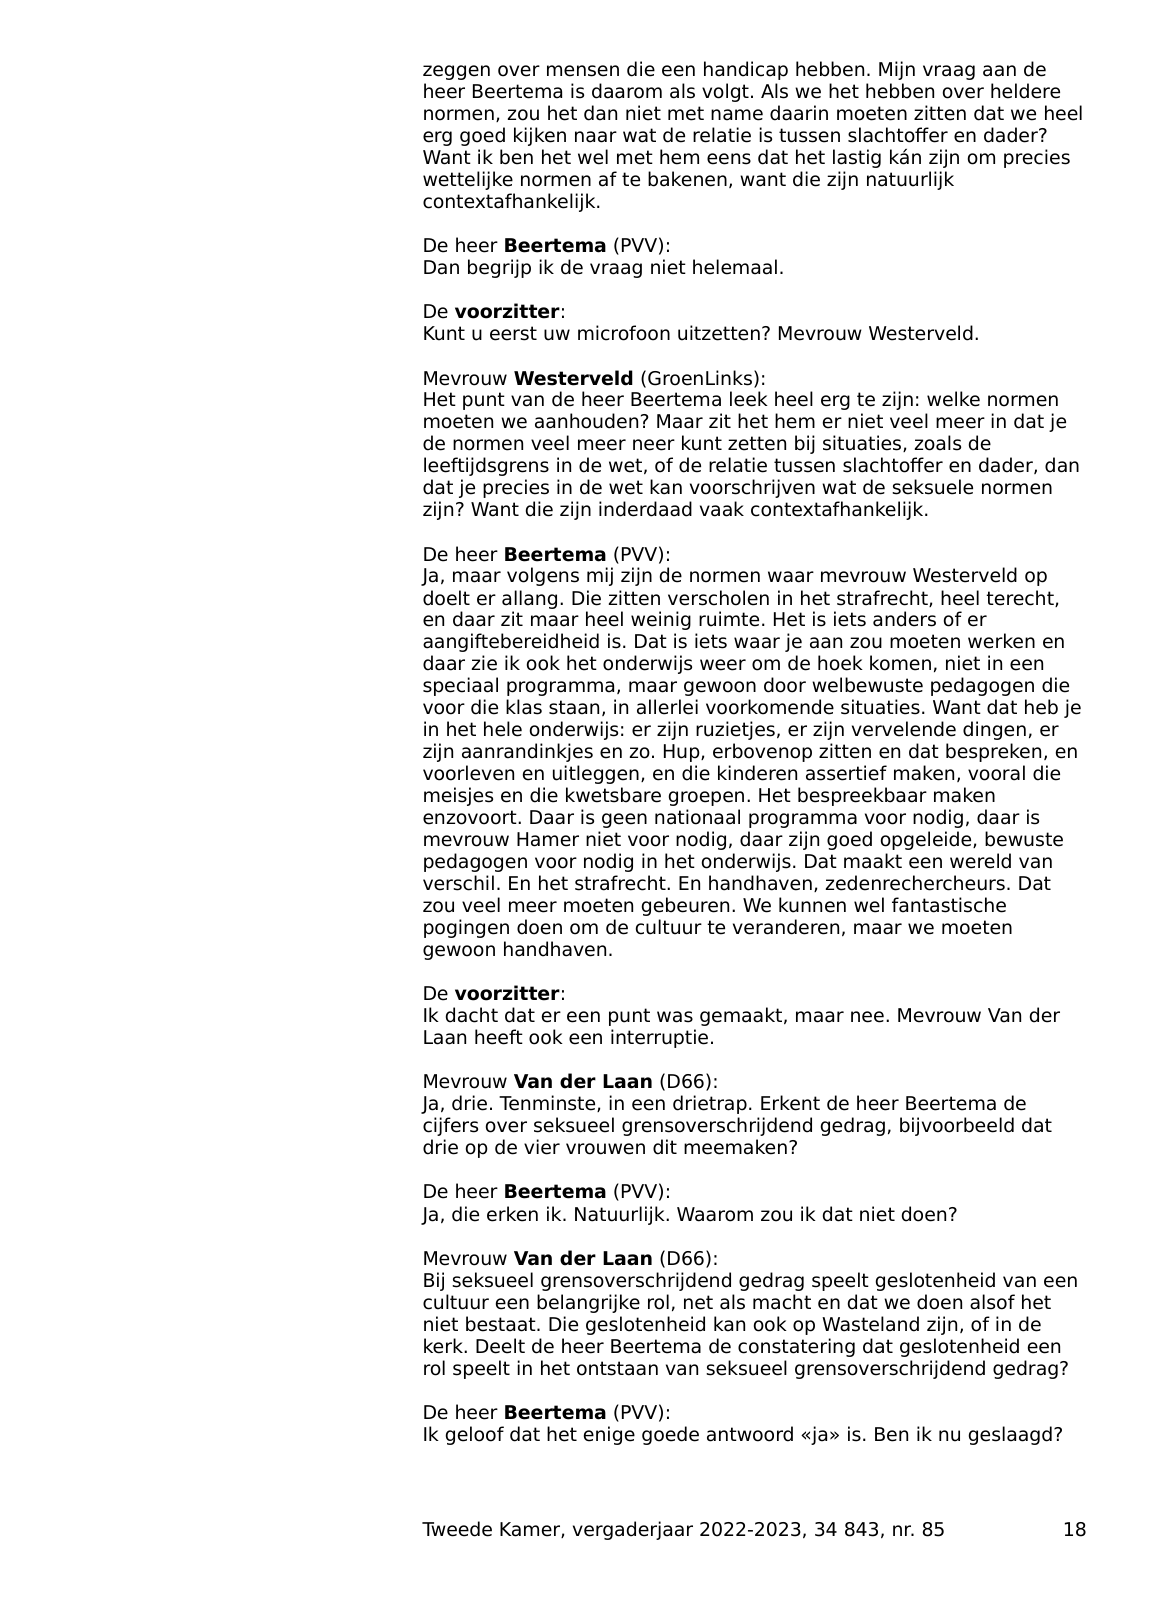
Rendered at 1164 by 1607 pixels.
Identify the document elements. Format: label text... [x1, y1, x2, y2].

text Ik geloof dat het enige goede antwoord «ja» is. Ben ik nu geslaagd? [422, 1424, 1087, 1446]
text De voorzitter: [422, 983, 1087, 1005]
text Dan begrijp ik de vraag niet helemaal. [422, 257, 1087, 279]
text Ja, die erken ik. Natuurlijk. Waarom zou ik dat niet doen? [422, 1203, 1087, 1225]
text De voorzitter: [422, 301, 1087, 323]
text De heer Beertema (PVV): [422, 543, 1087, 565]
text zeggen over mensen die een handicap hebben. Mijn vraag aan de heer Beertema is daarom als volgt. Als we het hebben over heldere normen, zou het dan niet met name daarin moeten zitten dat we heel erg goed kijken naar wat de relatie is tussen slachtoffer en dader? Want ik ben het wel met hem eens dat het lastig kán zijn om precies wettelijke normen af te bakenen, want die zijn natuurlijk contextafhankelijk. [422, 59, 1087, 213]
text Mevrouw Westerveld (GroenLinks): [422, 367, 1087, 389]
text Kunt u eerst uw microfoon uitzetten? Mevrouw Westerveld. [422, 323, 1087, 345]
text Het punt van de heer Beertema leek heel erg te zijn: welke normen moeten we aanhouden? Maar zit het hem er niet veel meer in dat je de normen veel meer neer kunt zetten bij situaties, zoals de leeftijdsgrens in de wet, of de relatie tussen slachtoffer en dader, dan dat je precies in de wet kan voorschrijven wat de seksuele normen zijn? Want die zijn inderdaad vaak contextafhankelijk. [422, 389, 1087, 521]
text Mevrouw Van der Laan (D66): [422, 1248, 1087, 1269]
text Ja, maar volgens mij zijn de normen waar mevrouw Westerveld op doelt er allang. Die zitten verscholen in het strafrecht, heel terecht, en daar zit maar heel weinig ruimte. Het is iets anders of er aangiftebereidheid is. Dat is iets waar je aan zou moeten werken en daar zie ik ook het onderwijs weer om de hoek komen, niet in een speciaal programma, maar gewoon door welbewuste pedagogen die voor die klas staan, in allerlei voorkomende situaties. Want dat heb je in het hele onderwijs: er zijn ruzietjes, er zijn vervelende dingen, er zijn aanrandinkjes en zo. Hup, erbovenop zitten en dat bespreken, en voorleven en uitleggen, en die kinderen assertief maken, vooral die meisjes en die kwetsbare groepen. Het bespreekbaar maken enzovoort. Daar is geen nationaal programma voor nodig, daar is mevrouw Hamer niet voor nodig, daar zijn goed opgeleide, bewuste pedagogen voor nodig in het onderwijs. Dat maakt een wereld van verschil. En het strafrecht. En handhaven, zedenrechercheurs. Dat zou veel meer moeten gebeuren. We kunnen wel fantastische pogingen doen om de cultuur te veranderen, maar we moeten gewoon handhaven. [422, 565, 1087, 961]
text Bij seksueel grensoverschrijdend gedrag speelt geslotenheid van een cultuur een belangrijke rol, net als macht en dat we doen alsof het niet bestaat. Die geslotenheid kan ook op Wasteland zijn, of in de kerk. Deelt de heer Beertema de constatering dat geslotenheid een rol speelt in het ontstaan van seksueel grensoverschrijdend gedrag? [422, 1269, 1087, 1379]
text De heer Beertema (PVV): [422, 1402, 1087, 1424]
text De heer Beertema (PVV): [422, 235, 1087, 257]
text Ja, drie. Tenminste, in een drietrap. Erkent de heer Beertema de cijfers over seksueel grensoverschrijdend gedrag, bijvoorbeeld dat drie op de vier vrouwen dit meemaken? [422, 1093, 1087, 1159]
text Mevrouw Van der Laan (D66): [422, 1071, 1087, 1093]
text Ik dacht dat er een punt was gemaakt, maar nee. Mevrouw Van der Laan heeft ook een interruptie. [422, 1005, 1087, 1049]
text De heer Beertema (PVV): [422, 1181, 1087, 1203]
